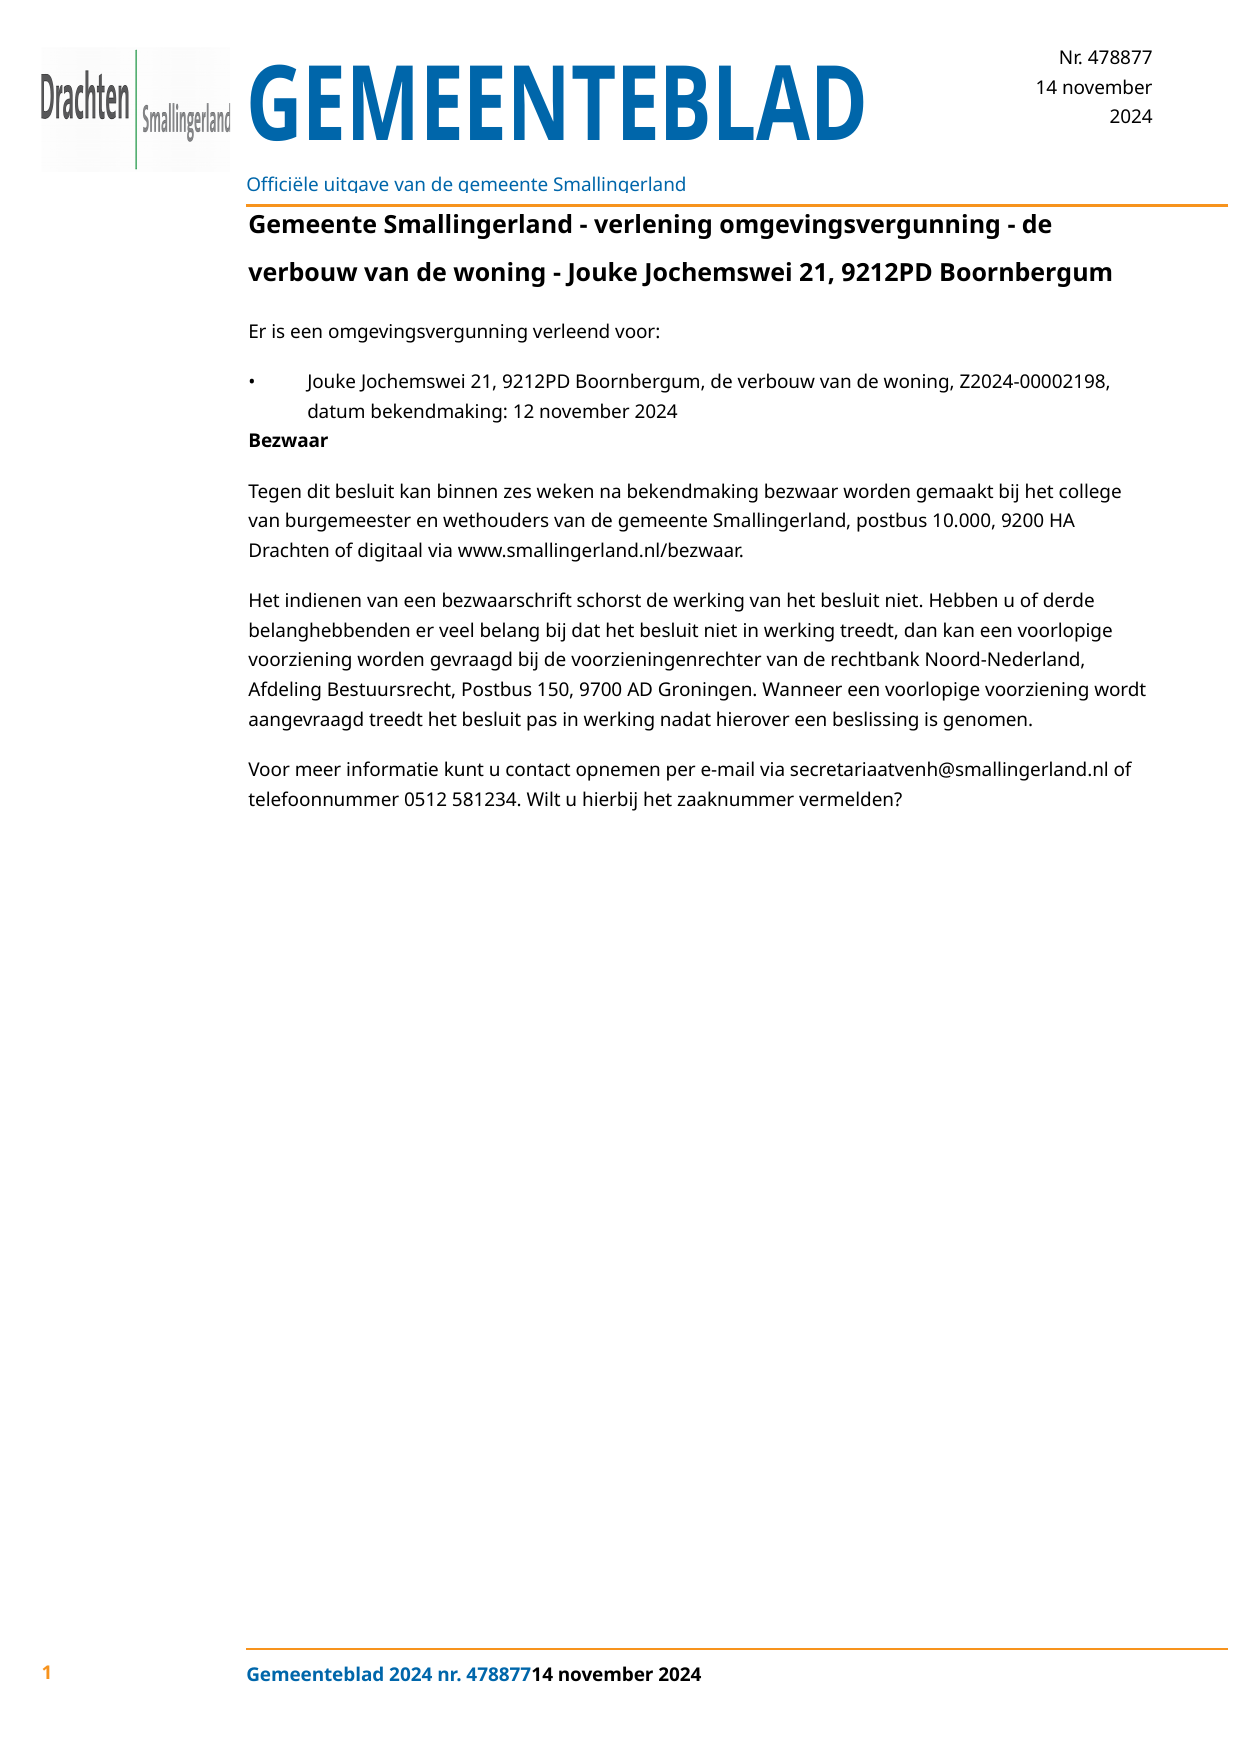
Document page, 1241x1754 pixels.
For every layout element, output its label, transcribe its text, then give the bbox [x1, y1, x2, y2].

text Bezwaar [248, 427, 1152, 453]
list Jouke Jochemswei 21, 9212PD Boornbergum, de verbouw van de woning, Z2024-00002198, datum bekendmaking: 12 november 2024 [248, 368, 1152, 424]
picture [41, 47, 231, 172]
text Tegen dit besluit kan binnen zes weken na bekendmaking bezwaar worden gemaakt bij het college van burgemeester en wethouders van de gemeente Smallingerland, postbus 10.000, 9200 HA Drachten of digitaal via www.smallingerland.nl/bezwaar. [248, 478, 1152, 563]
text Voor meer informatie kunt u contact opnemen per e-mail via secretariaatvenh@smallingerland.nl of telefoonnummer 0512 581234. Wilt u hierbij het zaaknummer vermelden? [248, 756, 1152, 812]
text Er is een omgevingsvergunning verleend voor: [248, 318, 1152, 344]
text Het indienen van een bezwaarschrift schorst de werking van het besluit niet. Hebben u of derde belanghebbenden er veel belang bij dat het besluit niet in werking treedt, dan kan een voorlopige voorziening worden gevraagd bij de voorzieningenrechter van de rechtbank Noord-Nederland, Afdeling Bestuursrecht, Postbus 150, 9700 AD Groningen. Wanneer een voorlopige voorziening wordt aangevraagd treedt het besluit pas in werking nadat hierover een beslissing is genomen. [248, 587, 1152, 732]
text Gemeente Smallingerland - verlening omgevingsvergunning - de verbouw van de woning - Jouke Jochemswei 21, 9212PD Boornbergum [248, 207, 1152, 288]
